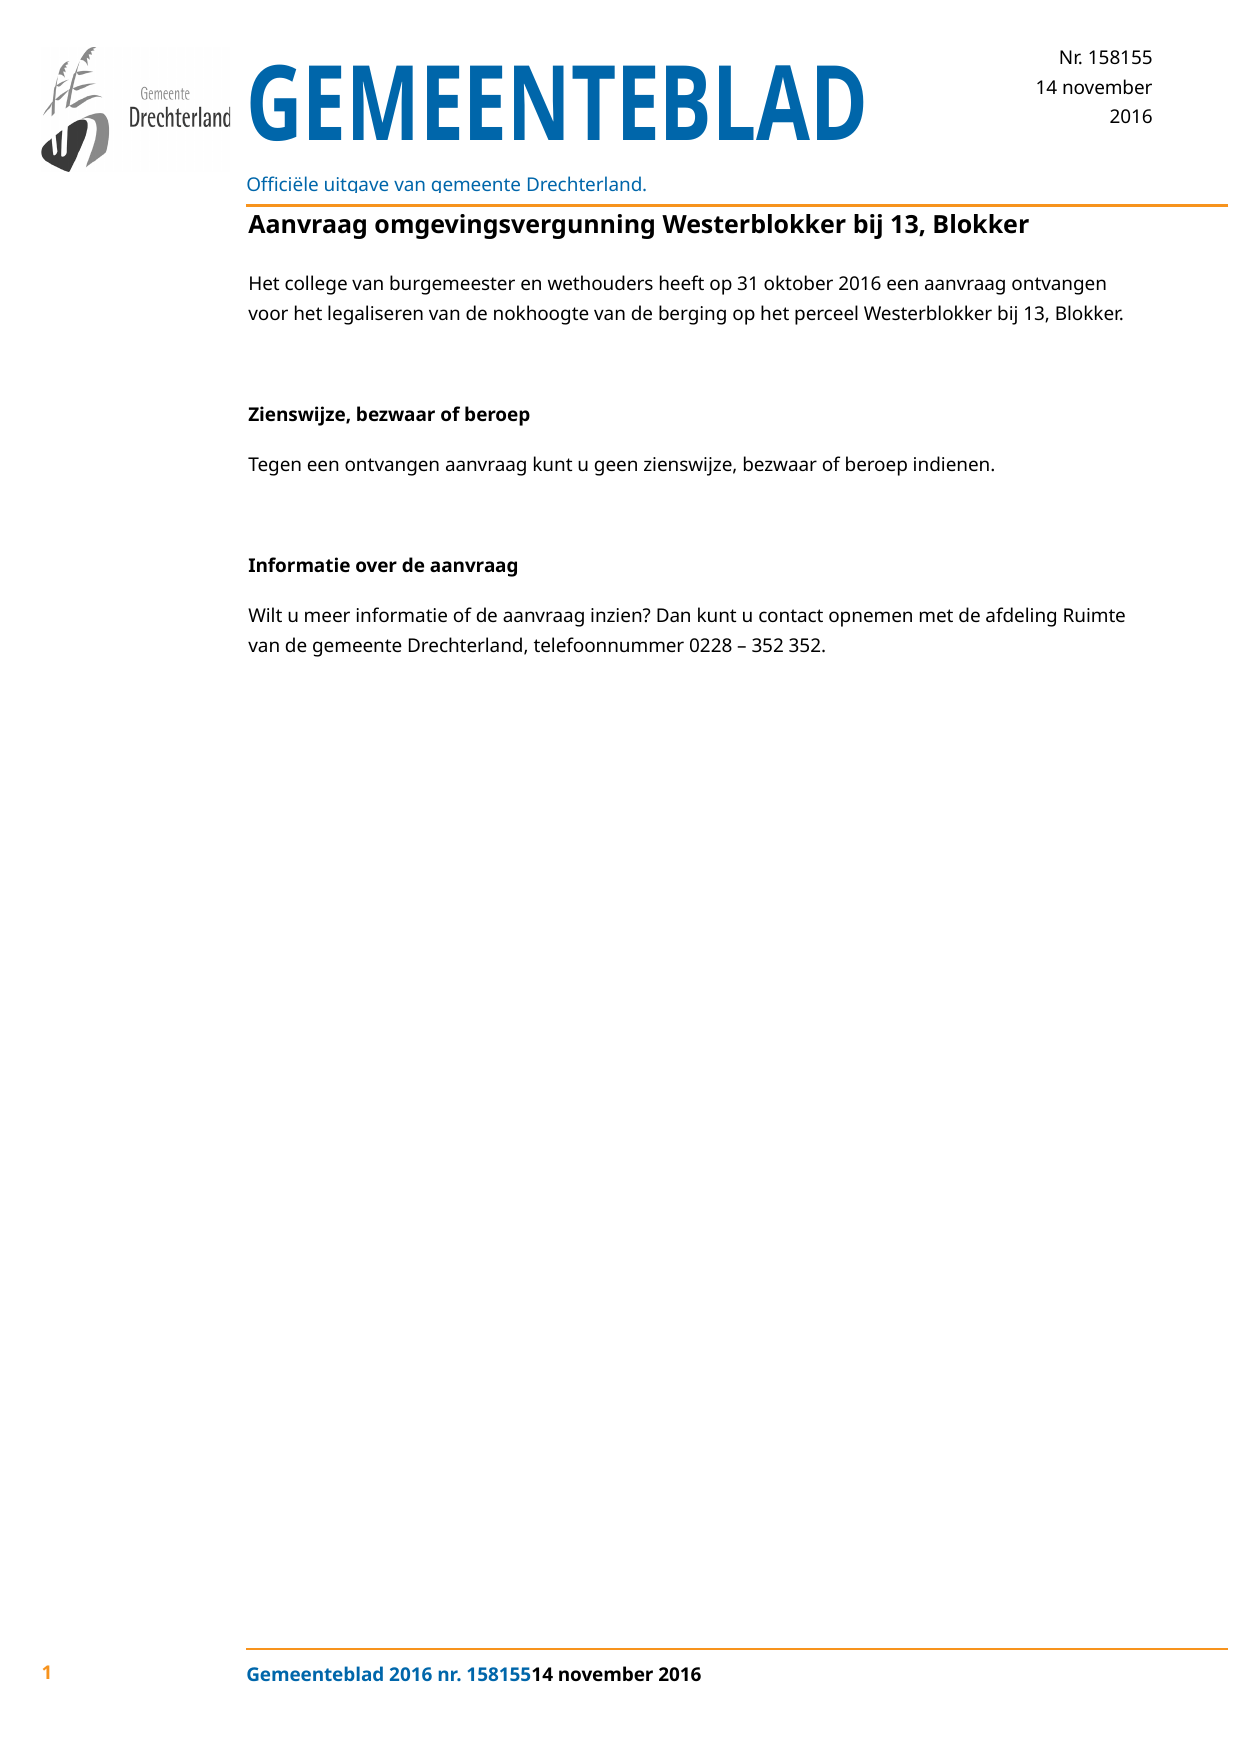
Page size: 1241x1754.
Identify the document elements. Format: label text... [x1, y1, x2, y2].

text Zienswijze, bezwaar of beroep [248, 401, 1152, 426]
text Aanvraag omgevingsvergunning Westerblokker bij 13, Blokker [248, 207, 1152, 241]
text Het college van burgemeester en wethouders heeft op 31 oktober 2016 een aanvraag ontvangen voor het legaliseren van de nokhoogte van de berging op het perceel Westerblokker bij 13, Blokker. [248, 270, 1152, 326]
text Tegen een ontvangen aanvraag kunt u geen zienswijze, bezwaar of beroep indienen. [248, 451, 1152, 477]
text Informatie over de aanvraag [248, 552, 1152, 578]
text Wilt u meer informatie of de aanvraag inzien? Dan kunt u contact opnemen met de afdeling Ruimte van de gemeente Drechterland, telefoonnummer 0228 – 352 352. [248, 602, 1152, 658]
picture [41, 47, 231, 172]
